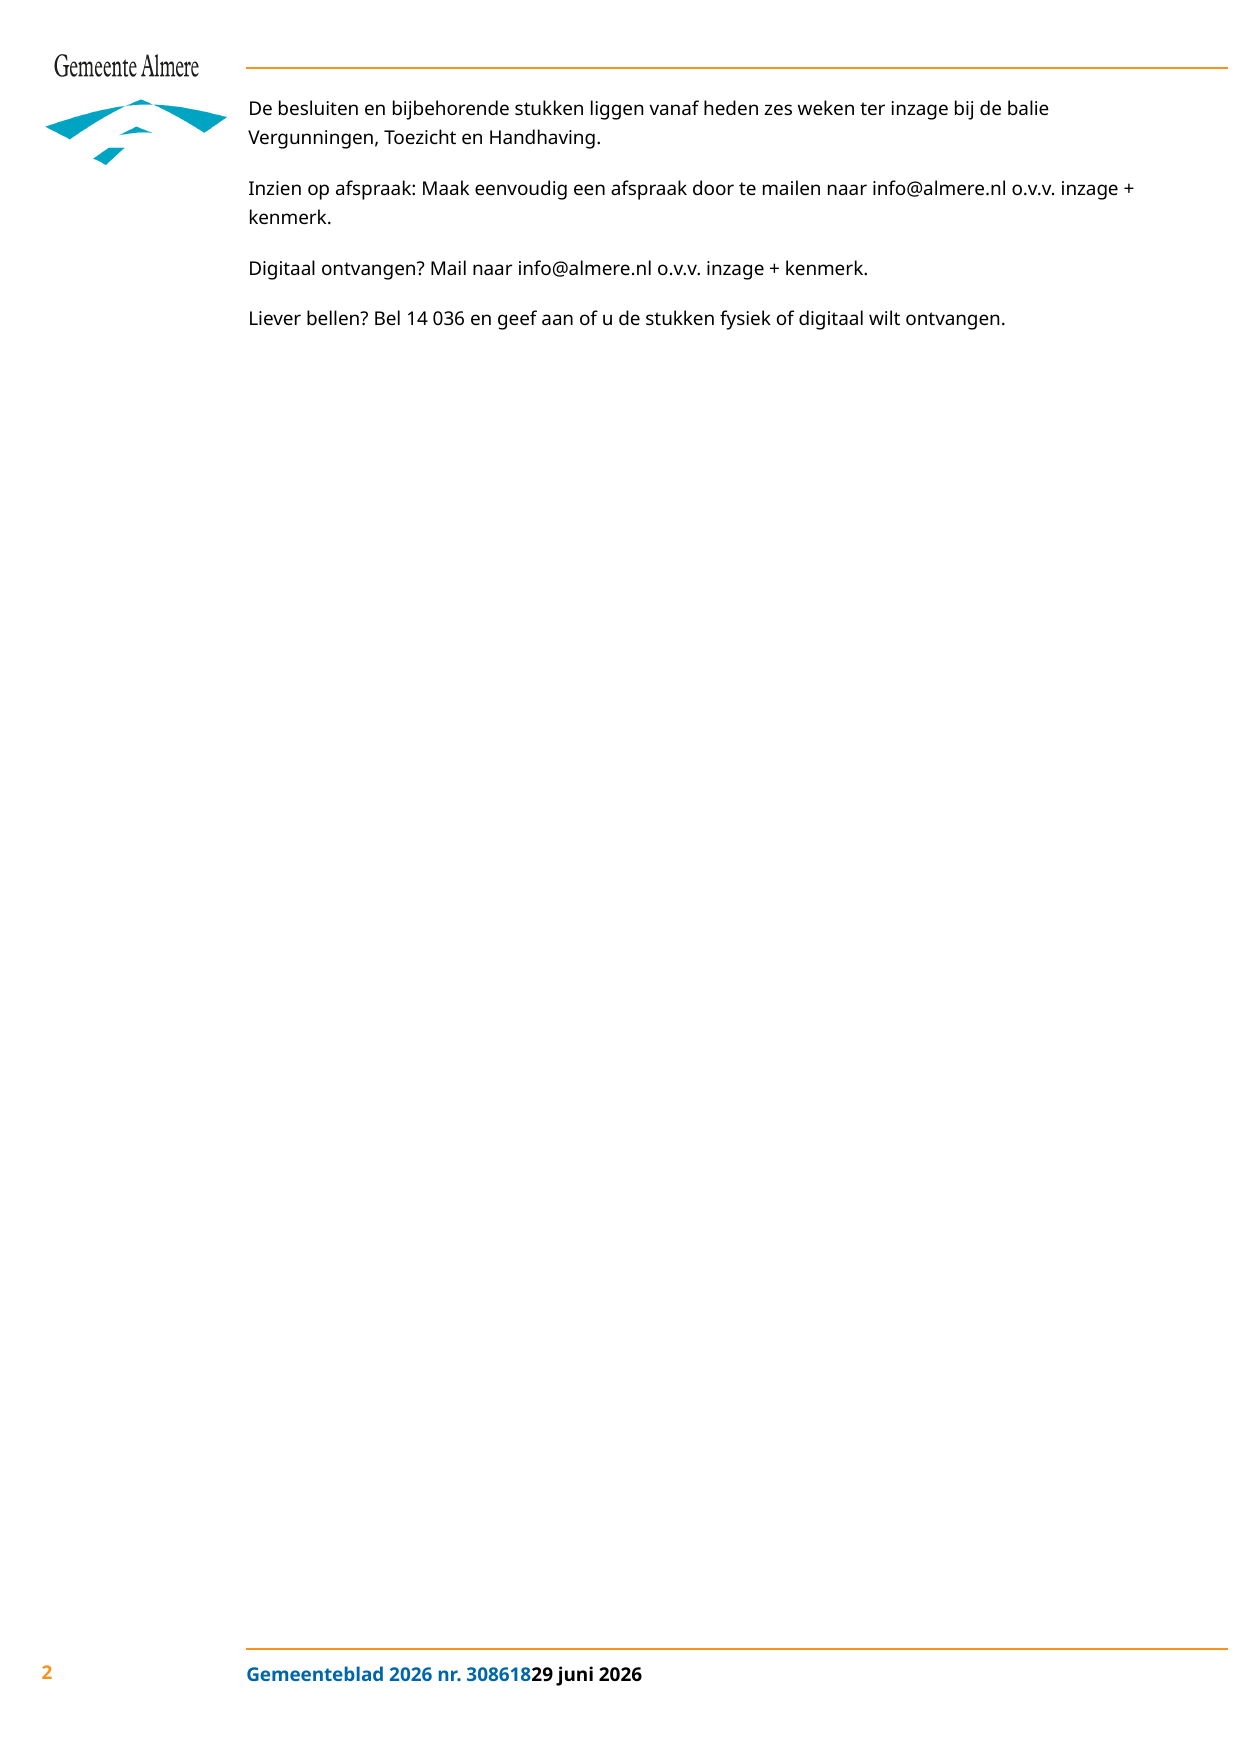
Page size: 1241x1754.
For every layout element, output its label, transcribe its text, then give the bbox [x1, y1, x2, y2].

text Liever bellen? Bel 14 036 en geef aan of u de stukken fysiek of digitaal wilt ontvangen. [248, 305, 1152, 331]
text Digitaal ontvangen? Mail naar info@almere.nl o.v.v. inzage + kenmerk. [248, 255, 1152, 281]
picture [41, 47, 231, 172]
text Inzien op afspraak: Maak eenvoudig een afspraak door te mailen naar info@almere.nl o.v.v. inzage + kenmerk. [248, 175, 1152, 230]
text De besluiten en bijbehorende stukken liggen vanaf heden zes weken ter inzage bij de balie Vergunningen, Toezicht en Handhaving. [248, 95, 1152, 150]
